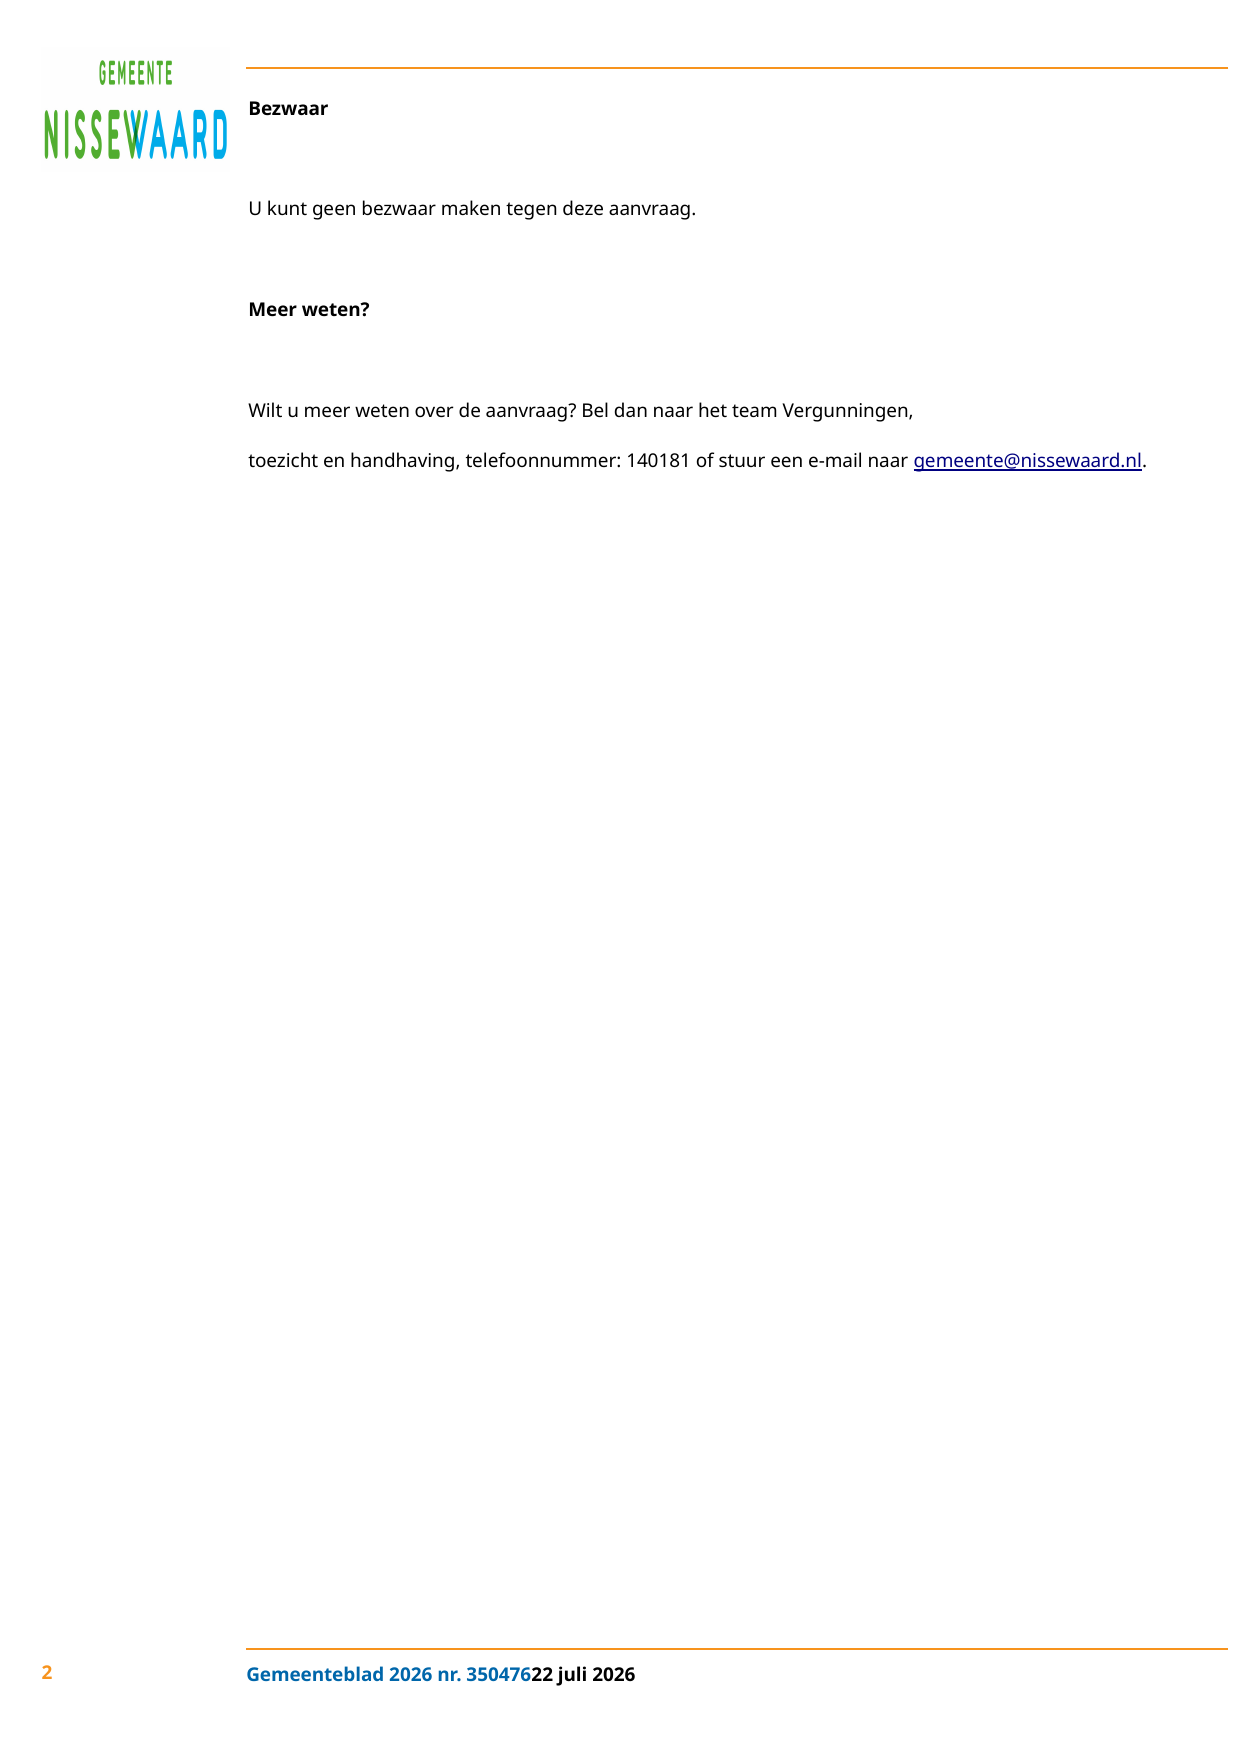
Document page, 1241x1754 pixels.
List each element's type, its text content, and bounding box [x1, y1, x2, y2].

text toezicht en handhaving, telefoonnummer: 140181 of stuur een e-mail naar gemeente@nissewaard.nl. [248, 448, 1152, 473]
text U kunt geen bezwaar maken tegen deze aanvraag. [248, 196, 1152, 221]
picture [41, 47, 231, 172]
text Meer weten? [248, 296, 1152, 322]
text Bezwaar [248, 95, 1152, 121]
text Wilt u meer weten over de aanvraag? Bel dan naar het team Vergunningen, [248, 397, 1152, 423]
